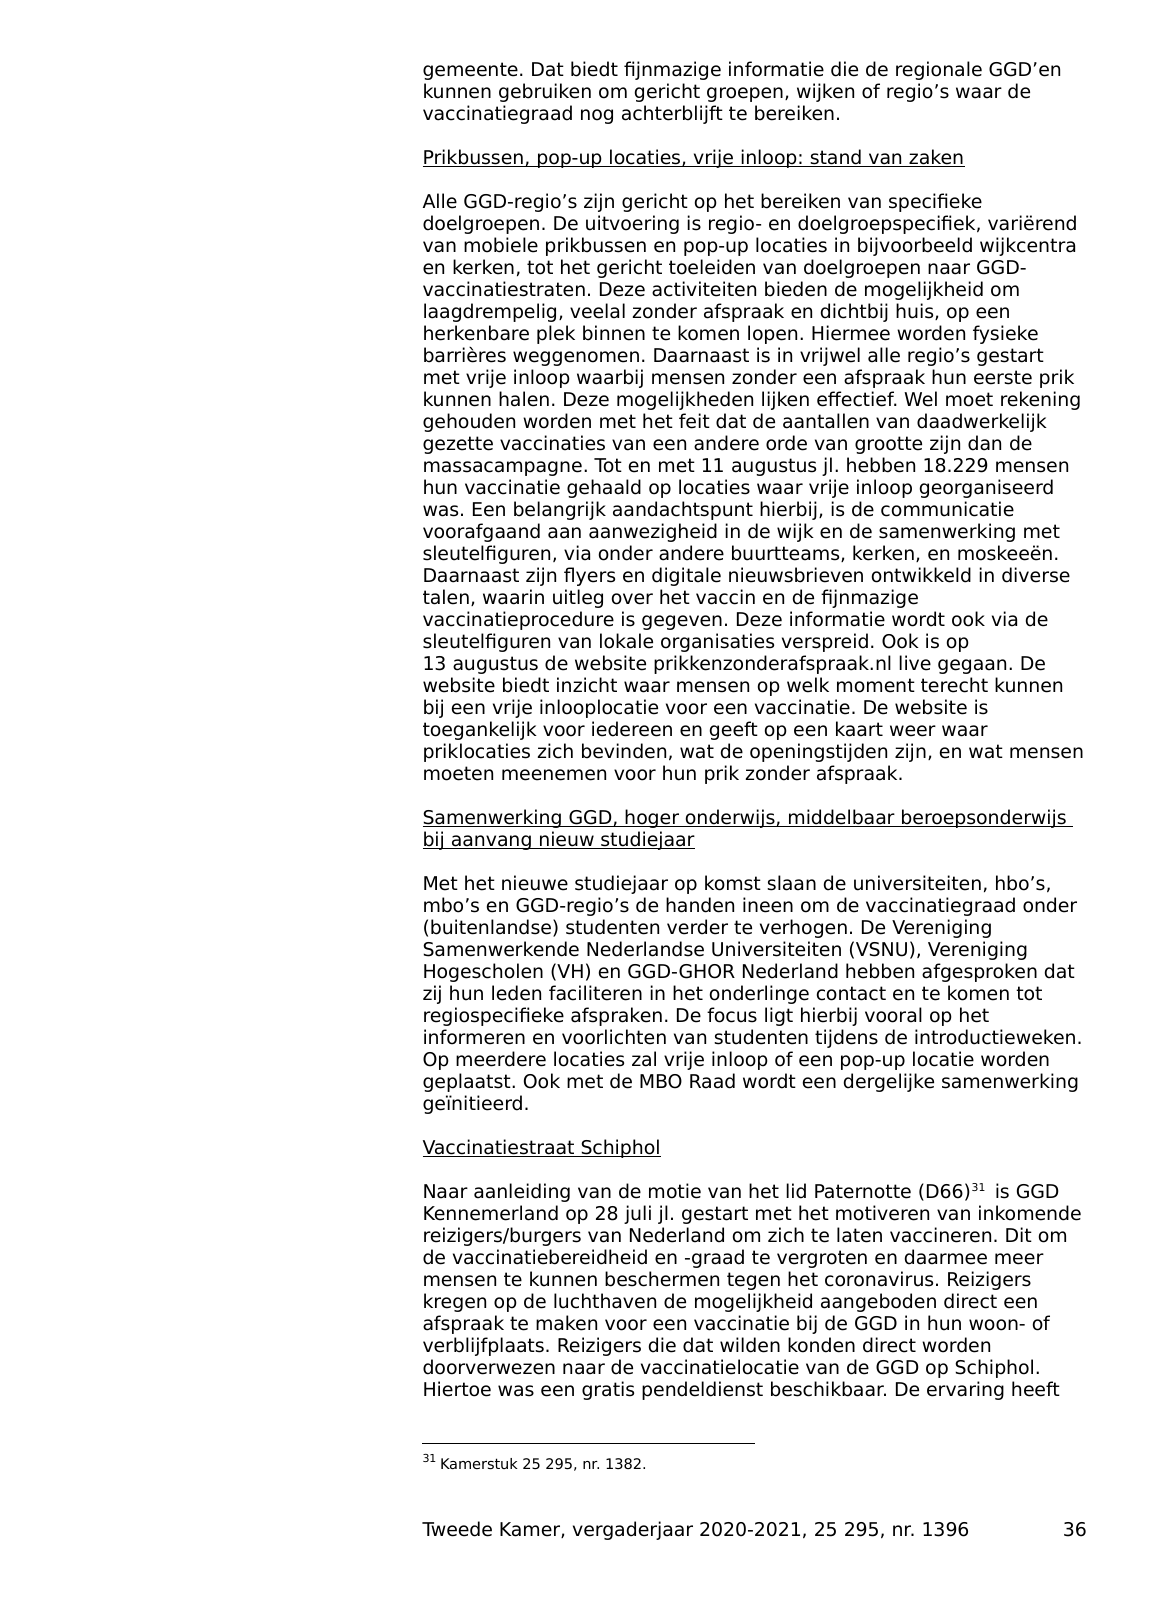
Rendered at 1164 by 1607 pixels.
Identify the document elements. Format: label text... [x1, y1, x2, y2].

text Kamerstuk 25 295, nr. 1382. [422, 1452, 1087, 1474]
text gemeente. Dat biedt fijnmazige informatie die de regionale GGD’en kunnen gebruiken om gericht groepen, wijken of regio’s waar de vaccinatiegraad nog achterblijft te bereiken. [422, 59, 1087, 125]
text Naar aanleiding van de motie van het lid Paternotte (D66) is GGD Kennemerland op 28 juli jl. gestart met het motiveren van inkomende reizigers/burgers van Nederland om zich te laten vaccineren. Dit om de vaccinatiebereidheid en -graad te vergroten en daarmee meer mensen te kunnen beschermen tegen het coronavirus. Reizigers kregen op de luchthaven de mogelijkheid aangeboden direct een afspraak te maken voor een vaccinatie bij de GGD in hun woon- of verblijfplaats. Reizigers die dat wilden konden direct worden doorverwezen naar de vaccinatielocatie van de GGD op Schiphol. Hiertoe was een gratis pendeldienst beschikbaar. De ervaring heeft [422, 1181, 1087, 1401]
subtitle Samenwerking GGD, hoger onderwijs, middelbaar beroepsonderwijs bij aanvang nieuw studiejaar [422, 807, 1087, 851]
subtitle Vaccinatiestraat Schiphol [422, 1137, 1087, 1159]
text Met het nieuwe studiejaar op komst slaan de universiteiten, hbo’s, mbo’s en GGD-regio’s de handen ineen om de vaccinatiegraad onder (buitenlandse) studenten verder te verhogen. De Vereniging Samenwerkende Nederlandse Universiteiten (VSNU), Vereniging Hogescholen (VH) en GGD-GHOR Nederland hebben afgesproken dat zij hun leden faciliteren in het onderlinge contact en te komen tot regiospecifieke afspraken. De focus ligt hierbij vooral op het informeren en voorlichten van studenten tijdens de introductieweken. Op meerdere locaties zal vrije inloop of een pop-up locatie worden geplaatst. Ook met de MBO Raad wordt een dergelijke samenwerking geïnitieerd. [422, 873, 1087, 1115]
subtitle Prikbussen, pop-up locaties, vrije inloop: stand van zaken [422, 147, 1087, 169]
text Alle GGD-regio’s zijn gericht op het bereiken van specifieke doelgroepen. De uitvoering is regio- en doelgroepspecifiek, variërend van mobiele prikbussen en pop-up locaties in bijvoorbeeld wijkcentra en kerken, tot het gericht toeleiden van doelgroepen naar GGD-vaccinatiestraten. Deze activiteiten bieden de mogelijkheid om laagdrempelig, veelal zonder afspraak en dichtbij huis, op een herkenbare plek binnen te komen lopen. Hiermee worden fysieke barrières weggenomen. Daarnaast is in vrijwel alle regio’s gestart met vrije inloop waarbij mensen zonder een afspraak hun eerste prik kunnen halen. Deze mogelijkheden lijken effectief. Wel moet rekening gehouden worden met het feit dat de aantallen van daadwerkelijk gezette vaccinaties van een andere orde van grootte zijn dan de massacampagne. Tot en met 11 augustus jl. hebben 18.229 mensen hun vaccinatie gehaald op locaties waar vrije inloop georganiseerd was. Een belangrijk aandachtspunt hierbij, is de communicatie voorafgaand aan aanwezigheid in de wijk en de samenwerking met sleutelfiguren, via onder andere buurtteams, kerken, en moskeeën. Daarnaast zijn flyers en digitale nieuwsbrieven ontwikkeld in diverse talen, waarin uitleg over het vaccin en de fijnmazige vaccinatieprocedure is gegeven. Deze informatie wordt ook via de sleutelfiguren van lokale organisaties verspreid. Ook is op 13 augustus de website prikkenzonderafspraak.nl live gegaan. De website biedt inzicht waar mensen op welk moment terecht kunnen bij een vrije inlooplocatie voor een vaccinatie. De website is toegankelijk voor iedereen en geeft op een kaart weer waar priklocaties zich bevinden, wat de openingstijden zijn, en wat mensen moeten meenemen voor hun prik zonder afspraak. [422, 191, 1087, 785]
